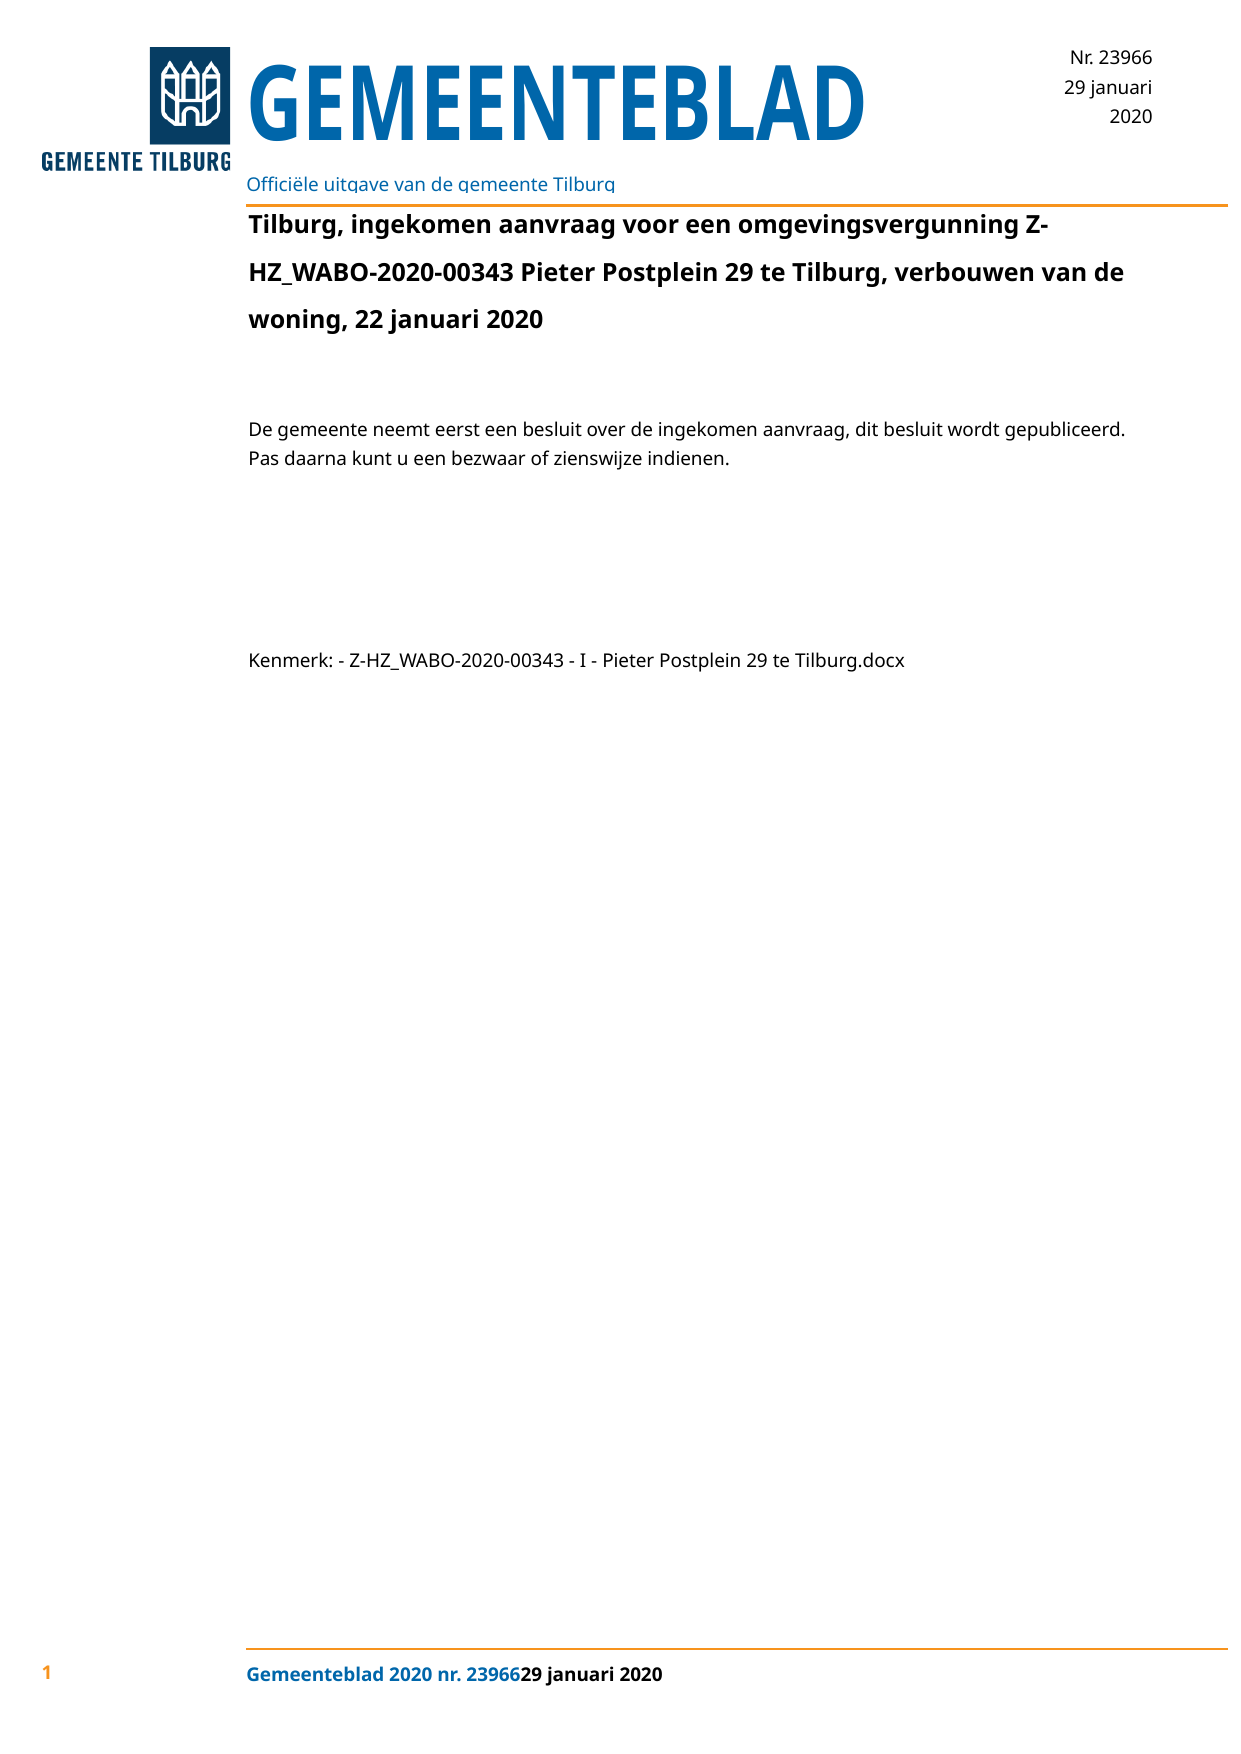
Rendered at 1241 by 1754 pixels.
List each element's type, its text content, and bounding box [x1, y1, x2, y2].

text Kenmerk: - Z-HZ_WABO-2020-00343 - I - Pieter Postplein 29 te Tilburg.docx [248, 647, 1152, 673]
picture [41, 47, 231, 172]
text De gemeente neemt eerst een besluit over de ingekomen aanvraag, dit besluit wordt gepubliceerd. Pas daarna kunt u een bezwaar of zienswijze indienen. [248, 416, 1152, 471]
text Tilburg, ingekomen aanvraag voor een omgevingsvergunning Z-HZ_WABO-2020-00343 Pieter Postplein 29 te Tilburg, verbouwen van de woning, 22 januari 2020 [248, 207, 1152, 336]
